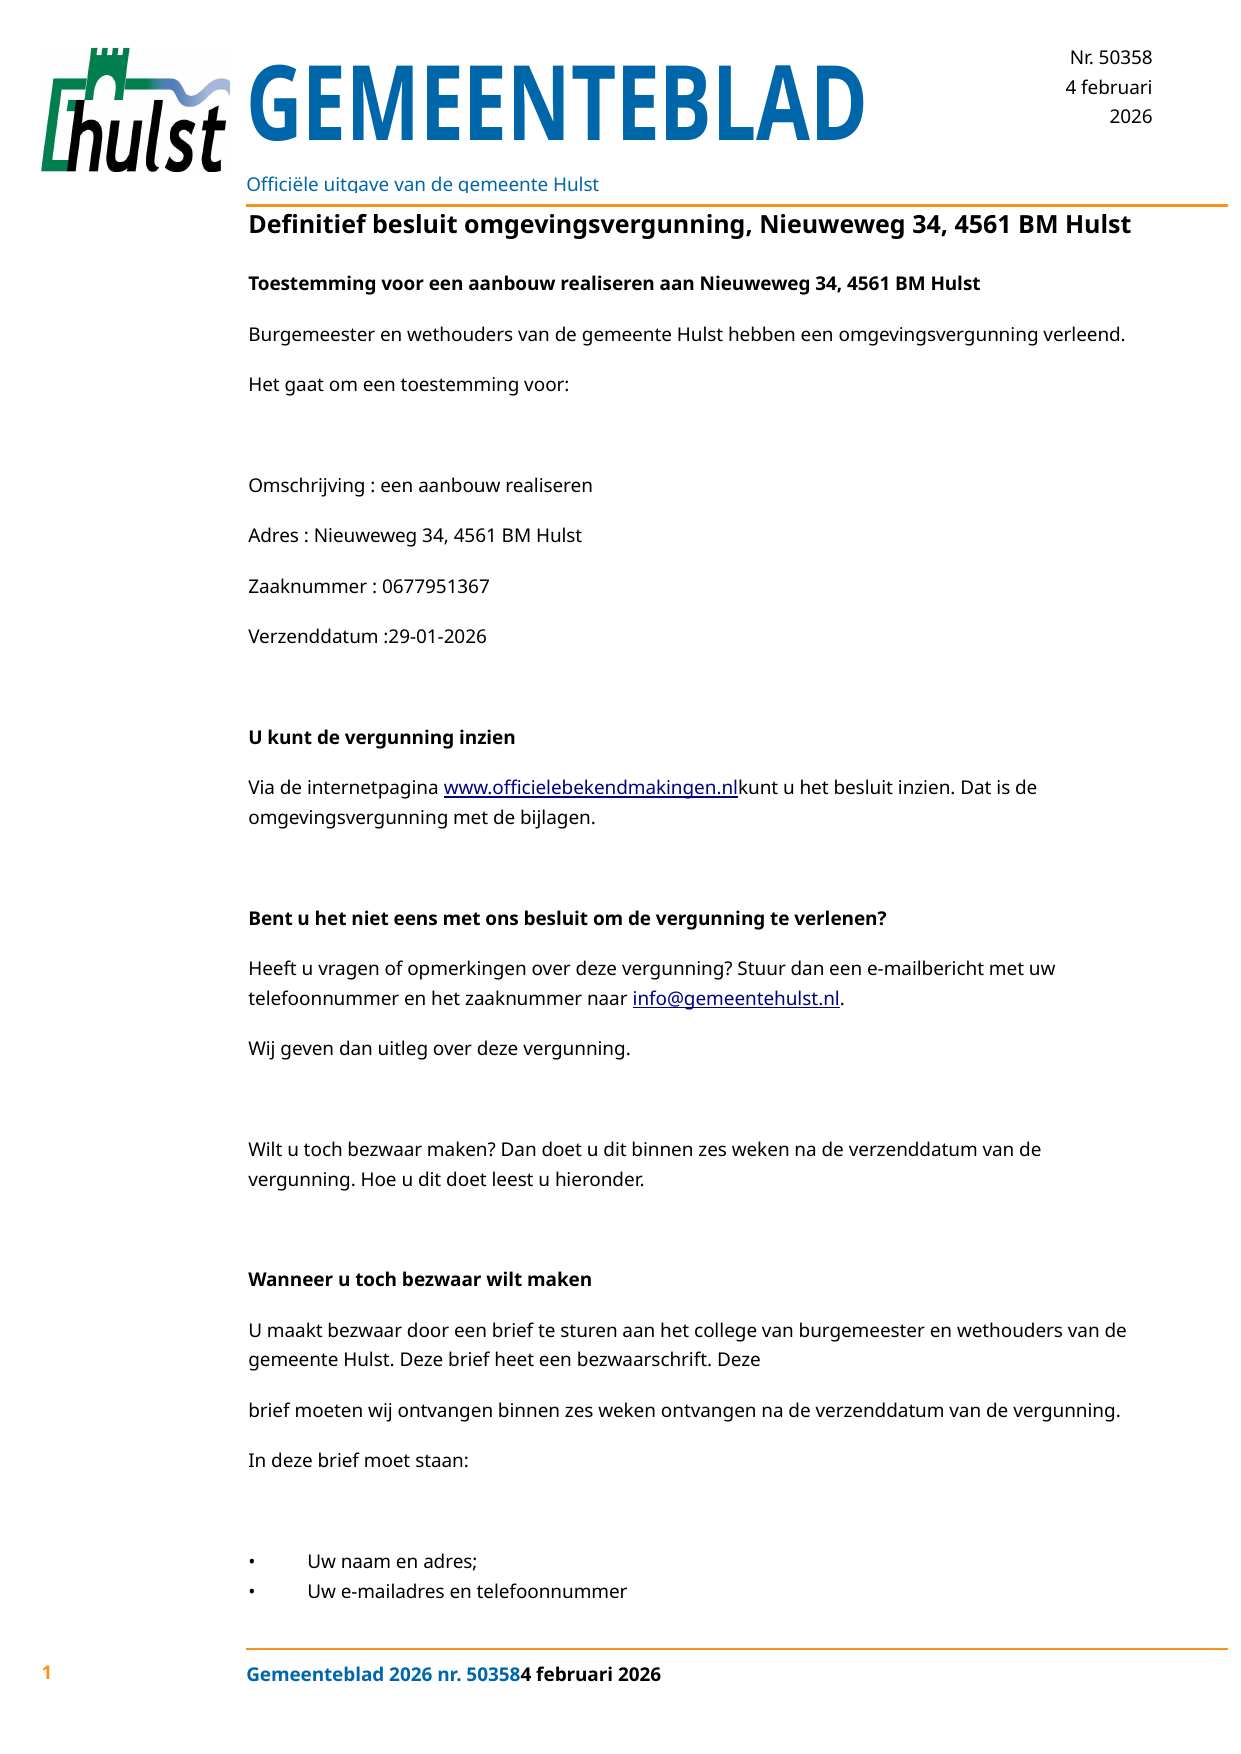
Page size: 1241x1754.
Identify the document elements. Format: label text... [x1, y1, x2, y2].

text Omschrijving : een aanbouw realiseren [248, 472, 1152, 498]
text Heeft u vragen of opmerkingen over deze vergunning? Stuur dan een e-mailbericht met uw telefoonnummer en het zaaknummer naar info@gemeentehulst.nl. [248, 955, 1152, 1011]
text Via de internetpagina www.officielebekendmakingen.nlkunt u het besluit inzien. Dat is de omgevingsvergunning met de bijlagen. [248, 774, 1152, 830]
text Wij geven dan uitleg over deze vergunning. [248, 1035, 1152, 1061]
text Bent u het niet eens met ons besluit om de vergunning te verlenen? [248, 905, 1152, 931]
text Wilt u toch bezwaar maken? Dan doet u dit binnen zes weken na de verzenddatum van de vergunning. Hoe u dit doet leest u hieronder. [248, 1136, 1152, 1191]
text Zaaknummer : 0677951367 [248, 573, 1152, 598]
text U maakt bezwaar door een brief te sturen aan het college van burgemeester en wethouders van de gemeente Hulst. Deze brief heet een bezwaarschrift. Deze [248, 1317, 1152, 1372]
text brief moeten wij ontvangen binnen zes weken ontvangen na de verzenddatum van de vergunning. [248, 1397, 1152, 1423]
text Toestemming voor een aanbouw realiseren aan Nieuweweg 34, 4561 BM Hulst [248, 270, 1152, 296]
text Burgemeester en wethouders van de gemeente Hulst hebben een omgevingsvergunning verleend. [248, 321, 1152, 346]
text Wanneer u toch bezwaar wilt maken [248, 1267, 1152, 1292]
text Definitief besluit omgevingsvergunning, Nieuweweg 34, 4561 BM Hulst [248, 207, 1152, 241]
text Het gaat om een toestemming voor: [248, 371, 1152, 397]
text Verzenddatum :29-01-2026 [248, 623, 1152, 649]
text Adres : Nieuweweg 34, 4561 BM Hulst [248, 522, 1152, 548]
picture [41, 47, 231, 172]
list Uw naam en adres; [248, 1548, 1152, 1574]
list Uw e-mailadres en telefoonnummer [248, 1578, 1152, 1603]
text U kunt de vergunning inzien [248, 724, 1152, 750]
text In deze brief moet staan: [248, 1447, 1152, 1473]
